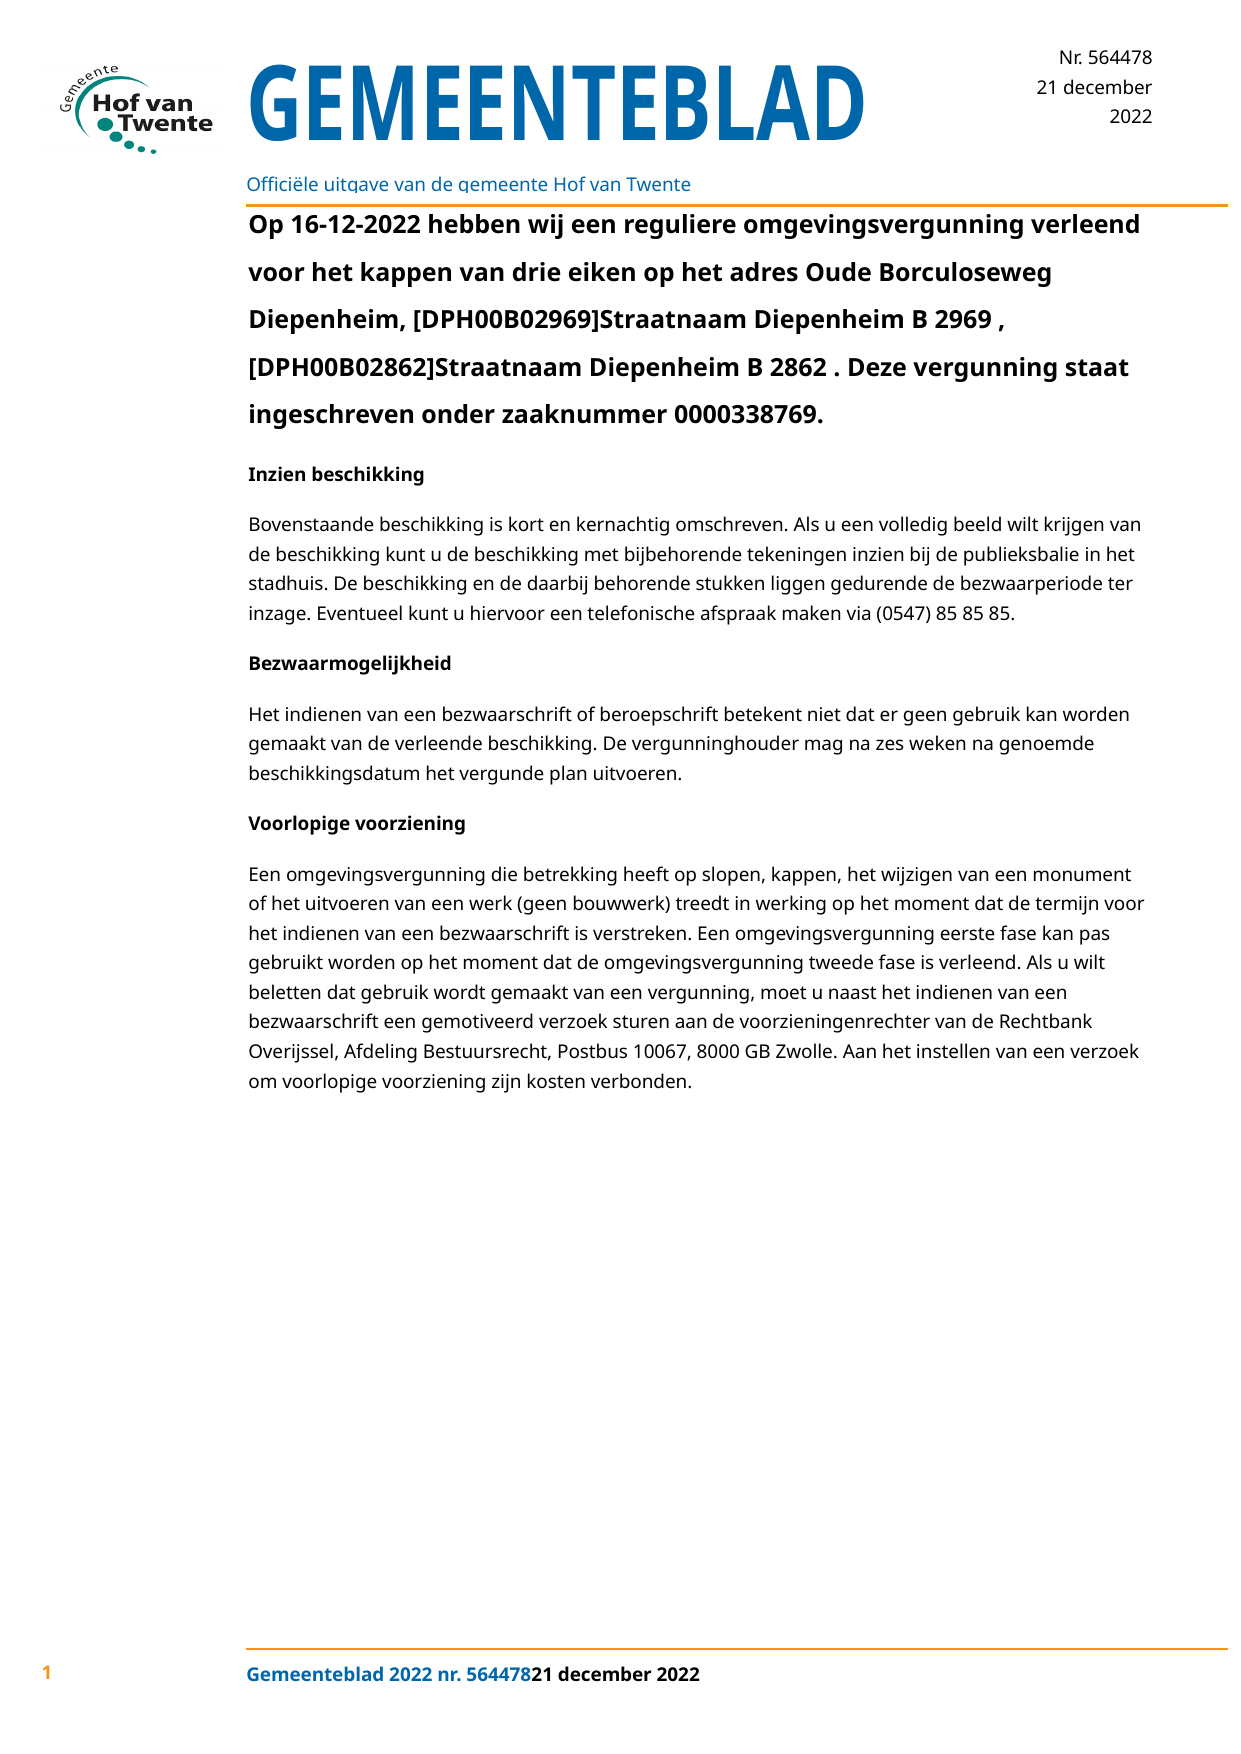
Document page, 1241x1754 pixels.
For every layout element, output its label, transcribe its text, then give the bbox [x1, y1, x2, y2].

text Bezwaarmogelijkheid [248, 650, 1152, 676]
text Bovenstaande beschikking is kort en kernachtig omschreven. Als u een volledig beeld wilt krijgen van de beschikking kunt u de beschikking met bijbehorende tekeningen inzien bij de publieksbalie in het stadhuis. De beschikking en de daarbij behorende stukken liggen gedurende de bezwaarperiode ter inzage. Eventueel kunt u hiervoor een telefonische afspraak maken via (0547) 85 85 85. [248, 511, 1152, 626]
text Op 16-12-2022 hebben wij een reguliere omgevingsvergunning verleend voor het kappen van drie eiken op het adres Oude Borculoseweg Diepenheim, [DPH00B02969]Straatnaam Diepenheim B 2969 , [DPH00B02862]Straatnaam Diepenheim B 2862 . Deze vergunning staat ingeschreven onder zaaknummer 0000338769. [248, 207, 1152, 431]
text Inzien beschikking [248, 461, 1152, 486]
text Het indienen van een bezwaarschrift of beroepschrift betekent niet dat er geen gebruik kan worden gemaakt van de verleende beschikking. De vergunninghouder mag na zes weken na genoemde beschikkingsdatum het vergunde plan uitvoeren. [248, 701, 1152, 786]
picture [41, 47, 231, 172]
text Een omgevingsvergunning die betrekking heeft op slopen, kappen, het wijzigen van een monument of het uitvoeren van een werk (geen bouwwerk) treedt in werking op het moment dat de termijn voor het indienen van een bezwaarschrift is verstreken. Een omgevingsvergunning eerste fase kan pas gebruikt worden op het moment dat de omgevingsvergunning tweede fase is verleend. Als u wilt beletten dat gebruik wordt gemaakt van een vergunning, moet u naast het indienen van een bezwaarschrift een gemotiveerd verzoek sturen aan de voorzieningenrechter van de Rechtbank Overijssel, Afdeling Bestuursrecht, Postbus 10067, 8000 GB Zwolle. Aan het instellen van een verzoek om voorlopige voorziening zijn kosten verbonden. [248, 861, 1152, 1093]
text Voorlopige voorziening [248, 810, 1152, 836]
